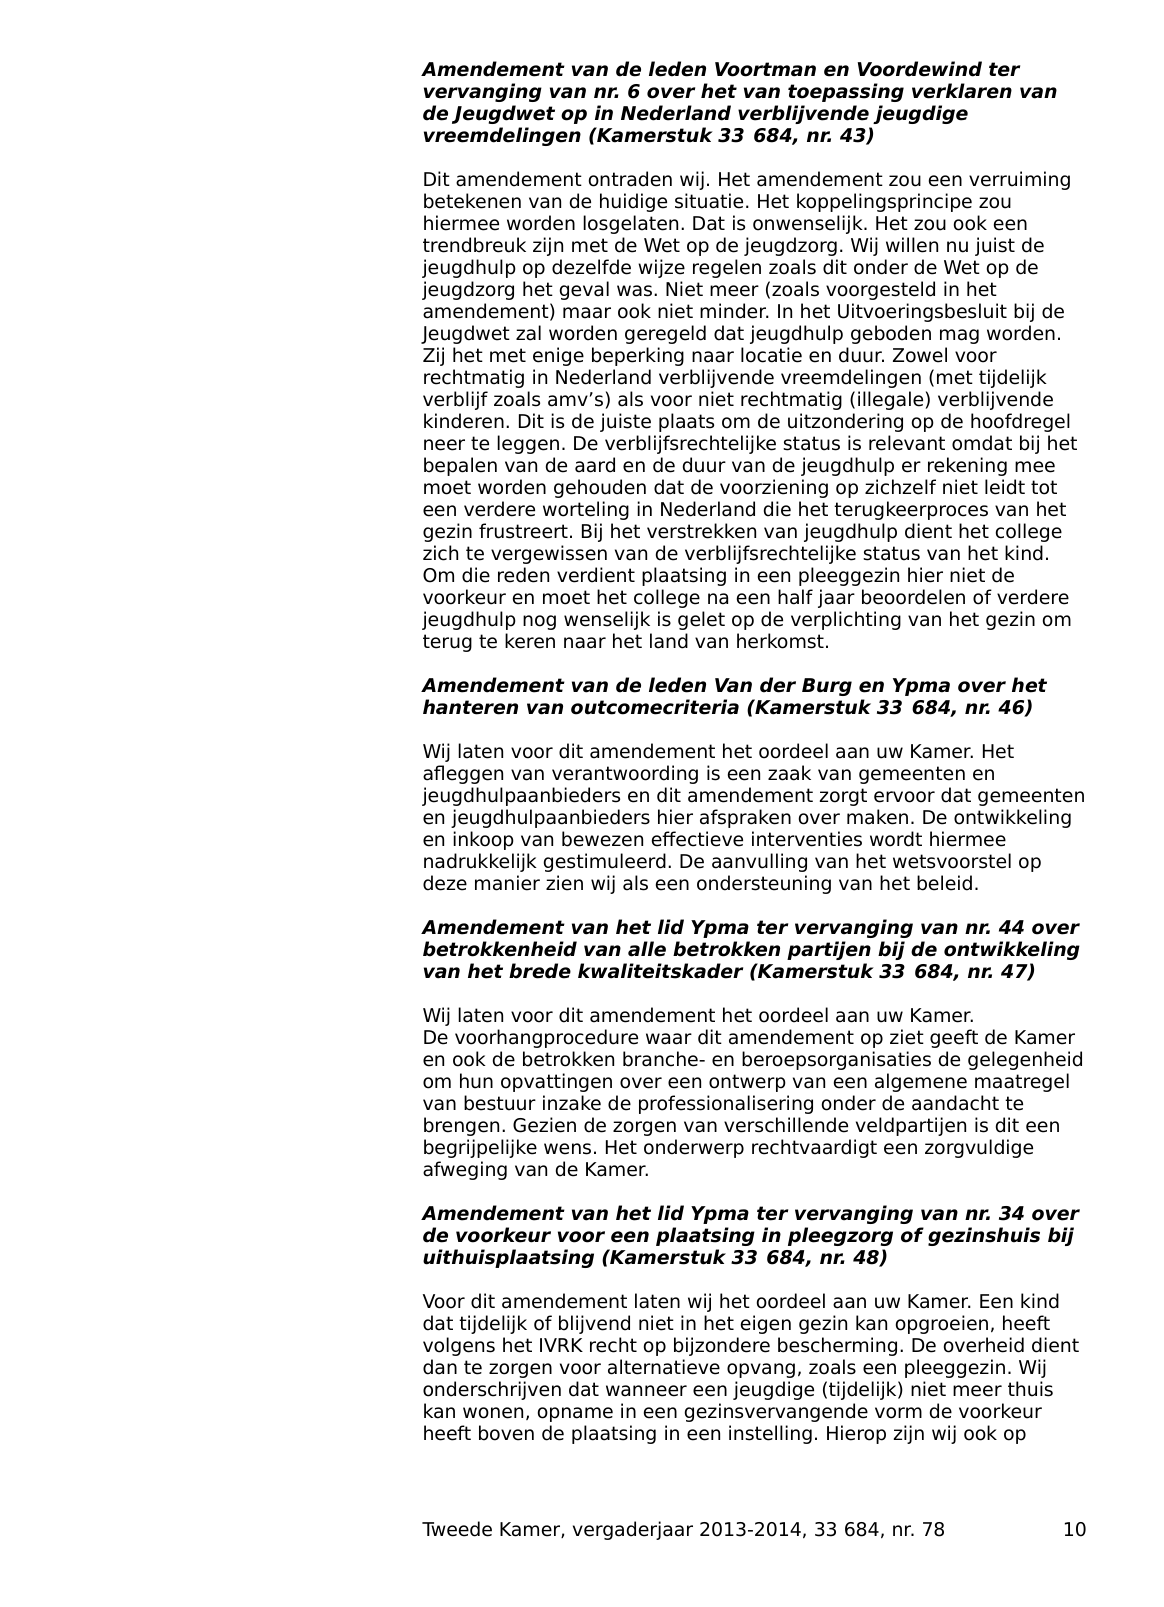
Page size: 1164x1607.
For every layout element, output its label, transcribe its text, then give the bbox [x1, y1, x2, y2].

subtitle Amendement van de leden Van der Burg en Ypma over het hanteren van outcomecriteria (Kamerstuk 33 684, nr. 46) [422, 675, 1087, 719]
text Wij laten voor dit amendement het oordeel aan uw Kamer. Het afleggen van verantwoording is een zaak van gemeenten en jeugdhulpaanbieders en dit amendement zorgt ervoor dat gemeenten en jeugdhulpaanbieders hier afspraken over maken. De ontwikkeling en inkoop van bewezen effectieve interventies wordt hiermee nadrukkelijk gestimuleerd. De aanvulling van het wetsvoorstel op deze manier zien wij als een ondersteuning van het beleid. [422, 741, 1087, 895]
subtitle Amendement van het lid Ypma ter vervanging van nr. 44 over betrokkenheid van alle betrokken partijen bij de ontwikkeling van het brede kwaliteitskader (Kamerstuk 33 684, nr. 47) [422, 917, 1087, 983]
subtitle Amendement van de leden Voortman en Voordewind ter vervanging van nr. 6 over het van toepassing verklaren van de Jeugdwet op in Nederland verblijvende jeugdige vreemdelingen (Kamerstuk 33 684, nr. 43) [422, 59, 1087, 147]
text Dit amendement ontraden wij. Het amendement zou een verruiming betekenen van de huidige situatie. Het koppelingsprincipe zou hiermee worden losgelaten. Dat is onwenselijk. Het zou ook een trendbreuk zijn met de Wet op de jeugdzorg. Wij willen nu juist de jeugdhulp op dezelfde wijze regelen zoals dit onder de Wet op de jeugdzorg het geval was. Niet meer (zoals voorgesteld in het amendement) maar ook niet minder. In het Uitvoeringsbesluit bij de Jeugdwet zal worden geregeld dat jeugdhulp geboden mag worden. Zij het met enige beperking naar locatie en duur. Zowel voor rechtmatig in Nederland verblijvende vreemdelingen (met tijdelijk verblijf zoals amv’s) als voor niet rechtmatig (illegale) verblijvende kinderen. Dit is de juiste plaats om de uitzondering op de hoofdregel neer te leggen. De verblijfsrechtelijke status is relevant omdat bij het bepalen van de aard en de duur van de jeugdhulp er rekening mee moet worden gehouden dat de voorziening op zichzelf niet leidt tot een verdere worteling in Nederland die het terugkeerproces van het gezin frustreert. Bij het verstrekken van jeugdhulp dient het college zich te vergewissen van de verblijfsrechtelijke status van het kind. Om die reden verdient plaatsing in een pleeggezin hier niet de voorkeur en moet het college na een half jaar beoordelen of verdere jeugdhulp nog wenselijk is gelet op de verplichting van het gezin om terug te keren naar het land van herkomst. [422, 169, 1087, 653]
text De voorhangprocedure waar dit amendement op ziet geeft de Kamer en ook de betrokken branche- en beroepsorganisaties de gelegenheid om hun opvattingen over een ontwerp van een algemene maatregel van bestuur inzake de professionalisering onder de aandacht te brengen. Gezien de zorgen van verschillende veldpartijen is dit een begrijpelijke wens. Het onderwerp rechtvaardigt een zorgvuldige afweging van de Kamer. [422, 1027, 1087, 1181]
text Wij laten voor dit amendement het oordeel aan uw Kamer. [422, 1005, 1087, 1027]
text Voor dit amendement laten wij het oordeel aan uw Kamer. Een kind dat tijdelijk of blijvend niet in het eigen gezin kan opgroeien, heeft volgens het IVRK recht op bijzondere bescherming. De overheid dient dan te zorgen voor alternatieve opvang, zoals een pleeggezin. Wij onderschrijven dat wanneer een jeugdige (tijdelijk) niet meer thuis kan wonen, opname in een gezinsvervangende vorm de voorkeur heeft boven de plaatsing in een instelling. Hierop zijn wij ook op [422, 1291, 1087, 1445]
subtitle Amendement van het lid Ypma ter vervanging van nr. 34 over de voorkeur voor een plaatsing in pleegzorg of gezinshuis bij uithuisplaatsing (Kamerstuk 33 684, nr. 48) [422, 1203, 1087, 1269]
